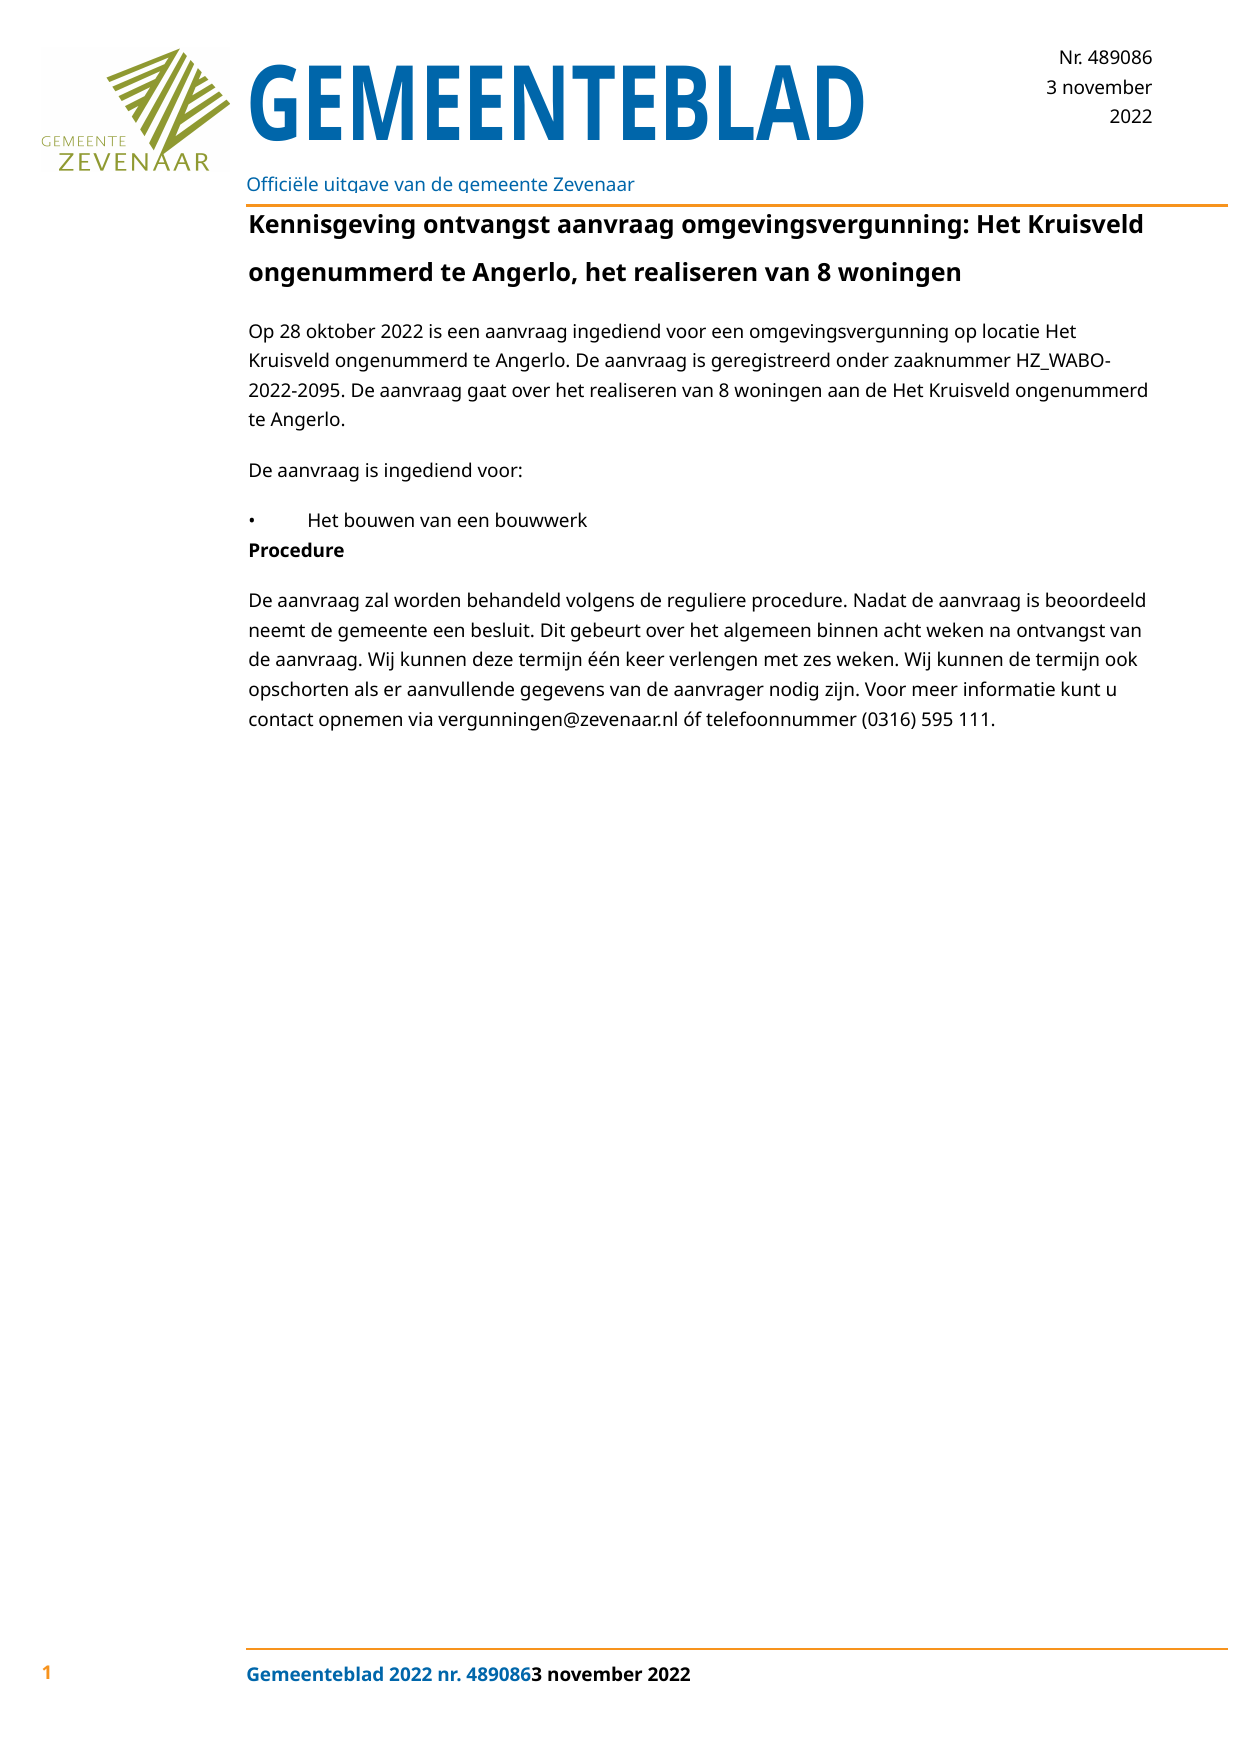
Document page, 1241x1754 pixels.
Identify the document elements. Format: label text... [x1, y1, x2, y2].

list Het bouwen van een bouwwerk [248, 507, 1152, 533]
text De aanvraag zal worden behandeld volgens de reguliere procedure. Nadat de aanvraag is beoordeeld neemt de gemeente een besluit. Dit gebeurt over het algemeen binnen acht weken na ontvangst van de aanvraag. Wij kunnen deze termijn één keer verlengen met zes weken. Wij kunnen de termijn ook opschorten als er aanvullende gegevens van de aanvrager nodig zijn. Voor meer informatie kunt u contact opnemen via vergunningen@zevenaar.nl óf telefoonnummer (0316) 595 111. [248, 587, 1152, 732]
text Op 28 oktober 2022 is een aanvraag ingediend voor een omgevingsvergunning op locatie Het Kruisveld ongenummerd te Angerlo. De aanvraag is geregistreerd onder zaaknummer HZ_WABO-2022-2095. De aanvraag gaat over het realiseren van 8 woningen aan de Het Kruisveld ongenummerd te Angerlo. [248, 318, 1152, 432]
text De aanvraag is ingediend voor: [248, 457, 1152, 483]
picture [41, 47, 231, 172]
text Kennisgeving ontvangst aanvraag omgevingsvergunning: Het Kruisveld ongenummerd te Angerlo, het realiseren van 8 woningen [248, 207, 1152, 288]
text Procedure [248, 537, 1152, 563]
